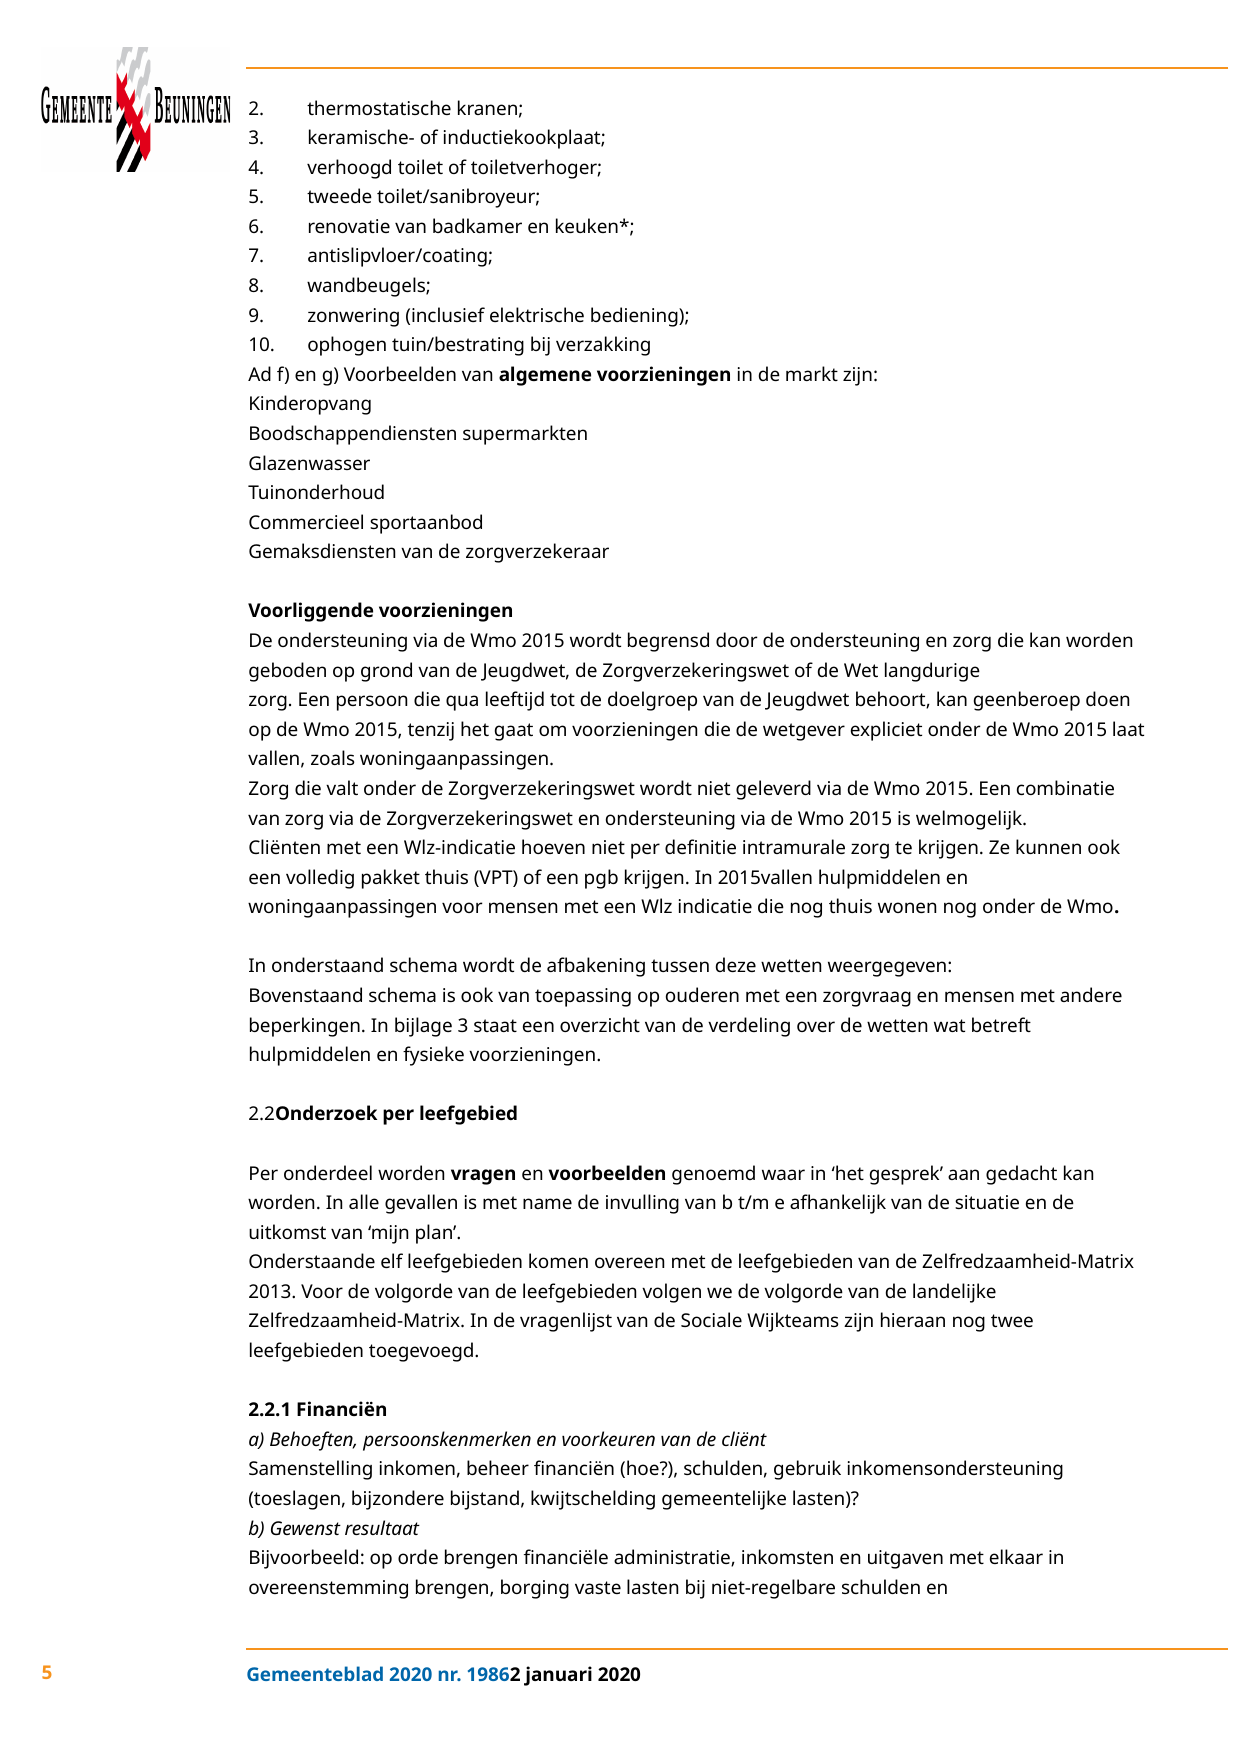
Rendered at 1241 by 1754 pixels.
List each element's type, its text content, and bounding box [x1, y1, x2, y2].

text 2.2Onderzoek per leefgebied [248, 1101, 1152, 1126]
list zonwering (inclusief elektrische bediening); [248, 302, 1152, 328]
text b) Gewenst resultaat [248, 1515, 1152, 1541]
text Kinderopvang [248, 391, 1152, 416]
list thermostatische kranen; [248, 95, 1152, 121]
text In onderstaand schema wordt de afbakening tussen deze wetten weergegeven: [248, 953, 1152, 978]
text Glazenwasser [248, 450, 1152, 476]
list renovatie van badkamer en keuken*; [248, 213, 1152, 239]
list wandbeugels; [248, 272, 1152, 298]
text Commercieel sportaanbod [248, 509, 1152, 535]
text Samenstelling inkomen, beheer financiën (hoe?), schulden, gebruik inkomensondersteuning (toeslagen, bijzondere bijstand, kwijtschelding gemeentelijke lasten)? [248, 1456, 1152, 1511]
text Onderstaande elf leefgebieden komen overeen met de leefgebieden van de Zelfredzaamheid-Matrix 2013. Voor de volgorde van de leefgebieden volgen we de volgorde van de landelijke Zelfredzaamheid-Matrix. In de vragenlijst van de Sociale Wijkteams zijn hieraan nog twee leefgebieden toegevoegd. [248, 1248, 1152, 1363]
list keramische- of inductiekookplaat; [248, 124, 1152, 150]
text Gemaksdiensten van de zorgverzekeraar [248, 538, 1152, 564]
list antislipvloer/coating; [248, 243, 1152, 268]
text Ad f) en g) Voorbeelden van algemene voorzieningen in de markt zijn: [248, 361, 1152, 387]
text Boodschappendiensten supermarkten [248, 420, 1152, 446]
text Voorliggende voorzieningen [248, 598, 1152, 623]
list verhoogd toilet of toiletverhoger; [248, 154, 1152, 180]
list ophogen tuin/bestrating bij verzakking [248, 331, 1152, 357]
text Bijvoorbeeld: op orde brengen financiële administratie, inkomsten en uitgaven met elkaar in overeenstemming brengen, borging vaste lasten bij niet-regelbare schulden en [248, 1544, 1152, 1600]
text Zorg die valt onder de Zorgverzekeringswet wordt niet geleverd via de Wmo 2015. Een combinatie van zorg via de Zorgverzekeringswet en ondersteuning via de Wmo 2015 is welmogelijk. [248, 775, 1152, 831]
text Cliënten met een Wlz-indicatie hoeven niet per definitie intramurale zorg te krijgen. Ze kunnen ook een volledig pakket thuis (VPT) of een pgb krijgen. In 2015vallen hulpmiddelen en woningaanpassingen voor mensen met een Wlz indicatie die nog thuis wonen nog onder de Wmo. [248, 834, 1152, 919]
list tweede toilet/sanibroyeur; [248, 183, 1152, 209]
text zorg. Een persoon die qua leeftijd tot de doelgroep van de Jeugdwet behoort, kan geenberoep doen op de Wmo 2015, tenzij het gaat om voorzieningen die de wetgever expliciet onder de Wmo 2015 laat vallen, zoals woningaanpassingen. [248, 686, 1152, 771]
text De ondersteuning via de Wmo 2015 wordt begrensd door de ondersteuning en zorg die kan worden geboden op grond van de Jeugdwet, de Zorgverzekeringswet of de Wet langdurige [248, 627, 1152, 683]
text a) Behoeften, persoonskenmerken en voorkeuren van de cliënt [248, 1426, 1152, 1452]
picture [41, 47, 231, 172]
text Bovenstaand schema is ook van toepassing op ouderen met een zorgvraag en mensen met andere beperkingen. In bijlage 3 staat een overzicht van de verdeling over de wetten wat betreft hulpmiddelen en fysieke voorzieningen. [248, 982, 1152, 1067]
text Tuinonderhoud [248, 479, 1152, 505]
text 2.2.1 Financiën [248, 1396, 1152, 1422]
text Per onderdeel worden vragen en voorbeelden genoemd waar in ‘het gesprek’ aan gedacht kan worden. In alle gevallen is met name de invulling van b t/m e afhankelijk van de situatie en de uitkomst van ‘mijn plan’. [248, 1160, 1152, 1245]
